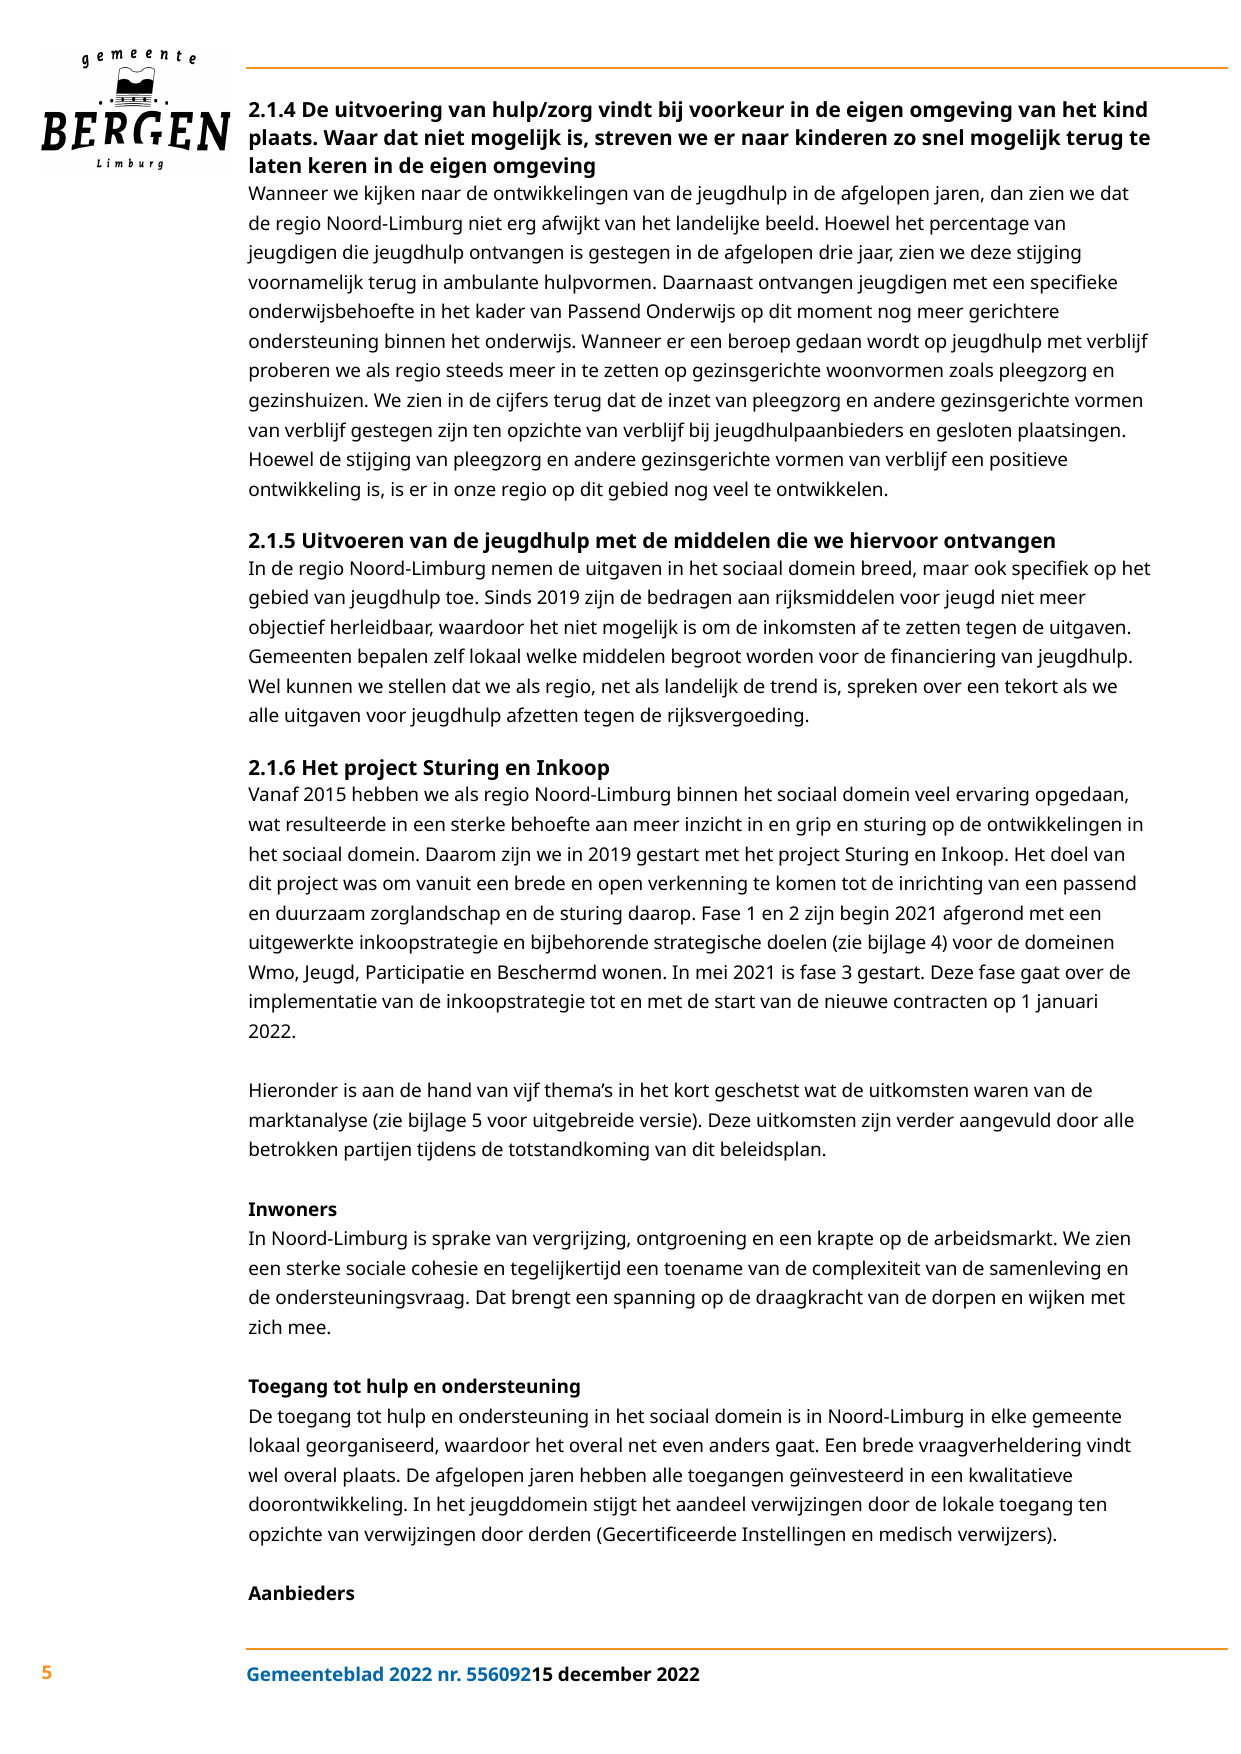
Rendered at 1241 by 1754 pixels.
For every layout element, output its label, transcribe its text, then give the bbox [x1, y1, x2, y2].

text Vanaf 2015 hebben we als regio Noord-Limburg binnen het sociaal domein veel ervaring opgedaan, wat resulteerde in een sterke behoefte aan meer inzicht in en grip en sturing op de ontwikkelingen in het sociaal domein. Daarom zijn we in 2019 gestart met het project Sturing en Inkoop. Het doel van dit project was om vanuit een brede en open verkenning te komen tot de inrichting van een passend en duurzaam zorglandschap en de sturing daarop. Fase 1 en 2 zijn begin 2021 afgerond met een uitgewerkte inkoopstrategie en bijbehorende strategische doelen (zie bijlage 4) voor de domeinen Wmo, Jeugd, Participatie en Beschermd wonen. In mei 2021 is fase 3 gestart. Deze fase gaat over de implementatie van de inkoopstrategie tot en met de start van de nieuwe contracten op 1 januari 2022. [248, 782, 1152, 1044]
text 2.1.4 De uitvoering van hulp/zorg vindt bij voorkeur in de eigen omgeving van het kind plaats. Waar dat niet mogelijk is, streven we er naar kinderen zo snel mogelijk terug te laten keren in de eigen omgeving [248, 95, 1152, 180]
text De toegang tot hulp en ondersteuning in het sociaal domein is in Noord-Limburg in elke gemeente lokaal georganiseerd, waardoor het overal net even anders gaat. Een brede vraagverheldering vindt wel overal plaats. De afgelopen jaren hebben alle toegangen geïnvesteerd in een kwalitatieve doorontwikkeling. In het jeugddomein stijgt het aandeel verwijzingen door de lokale toegang ten opzichte van verwijzingen door derden (Gecertificeerde Instellingen en medisch verwijzers). [248, 1403, 1152, 1547]
text Aanbieders [248, 1580, 1152, 1606]
picture [41, 47, 231, 172]
text Toegang tot hulp en ondersteuning [248, 1373, 1152, 1399]
text Wanneer we kijken naar de ontwikkelingen van de jeugdhulp in de afgelopen jaren, dan zien we dat de regio Noord-Limburg niet erg afwijkt van het landelijke beeld. Hoewel het percentage van jeugdigen die jeugdhulp ontvangen is gestegen in de afgelopen drie jaar, zien we deze stijging voornamelijk terug in ambulante hulpvormen. Daarnaast ontvangen jeugdigen met een specifieke onderwijsbehoefte in het kader van Passend Onderwijs op dit moment nog meer gerichtere ondersteuning binnen het onderwijs. Wanneer er een beroep gedaan wordt op jeugdhulp met verblijf proberen we als regio steeds meer in te zetten op gezinsgerichte woonvormen zoals pleegzorg en gezinshuizen. We zien in de cijfers terug dat de inzet van pleegzorg en andere gezinsgerichte vormen van verblijf gestegen zijn ten opzichte van verblijf bij jeugdhulpaanbieders en gesloten plaatsingen. Hoewel de stijging van pleegzorg en andere gezinsgerichte vormen van verblijf een positieve ontwikkeling is, is er in onze regio op dit gebied nog veel te ontwikkelen. [248, 180, 1152, 502]
text 2.1.6 Het project Sturing en Inkoop [248, 753, 1152, 782]
text Inwoners [248, 1196, 1152, 1221]
text In de regio Noord-Limburg nemen de uitgaven in het sociaal domein breed, maar ook specifiek op het gebied van jeugdhulp toe. Sinds 2019 zijn de bedragen aan rijksmiddelen voor jeugd niet meer objectief herleidbaar, waardoor het niet mogelijk is om de inkomsten af te zetten tegen de uitgaven. Gemeenten bepalen zelf lokaal welke middelen begroot worden voor de financiering van jeugdhulp. Wel kunnen we stellen dat we als regio, net als landelijk de trend is, spreken over een tekort als we alle uitgaven voor jeugdhulp afzetten tegen de rijksvergoeding. [248, 555, 1152, 728]
text 2.1.5 Uitvoeren van de jeugdhulp met de middelen die we hiervoor ontvangen [248, 526, 1152, 555]
text In Noord-Limburg is sprake van vergrijzing, ontgroening en een krapte op de arbeidsmarkt. We zien een sterke sociale cohesie en tegelijkertijd een toename van de complexiteit van de samenleving en de ondersteuningsvraag. Dat brengt een spanning op de draagkracht van de dorpen en wijken met zich mee. [248, 1225, 1152, 1340]
text Hieronder is aan de hand van vijf thema’s in het kort geschetst wat de uitkomsten waren van de marktanalyse (zie bijlage 5 voor uitgebreide versie). Deze uitkomsten zijn verder aangevuld door alle betrokken partijen tijdens de totstandkoming van dit beleidsplan. [248, 1077, 1152, 1162]
